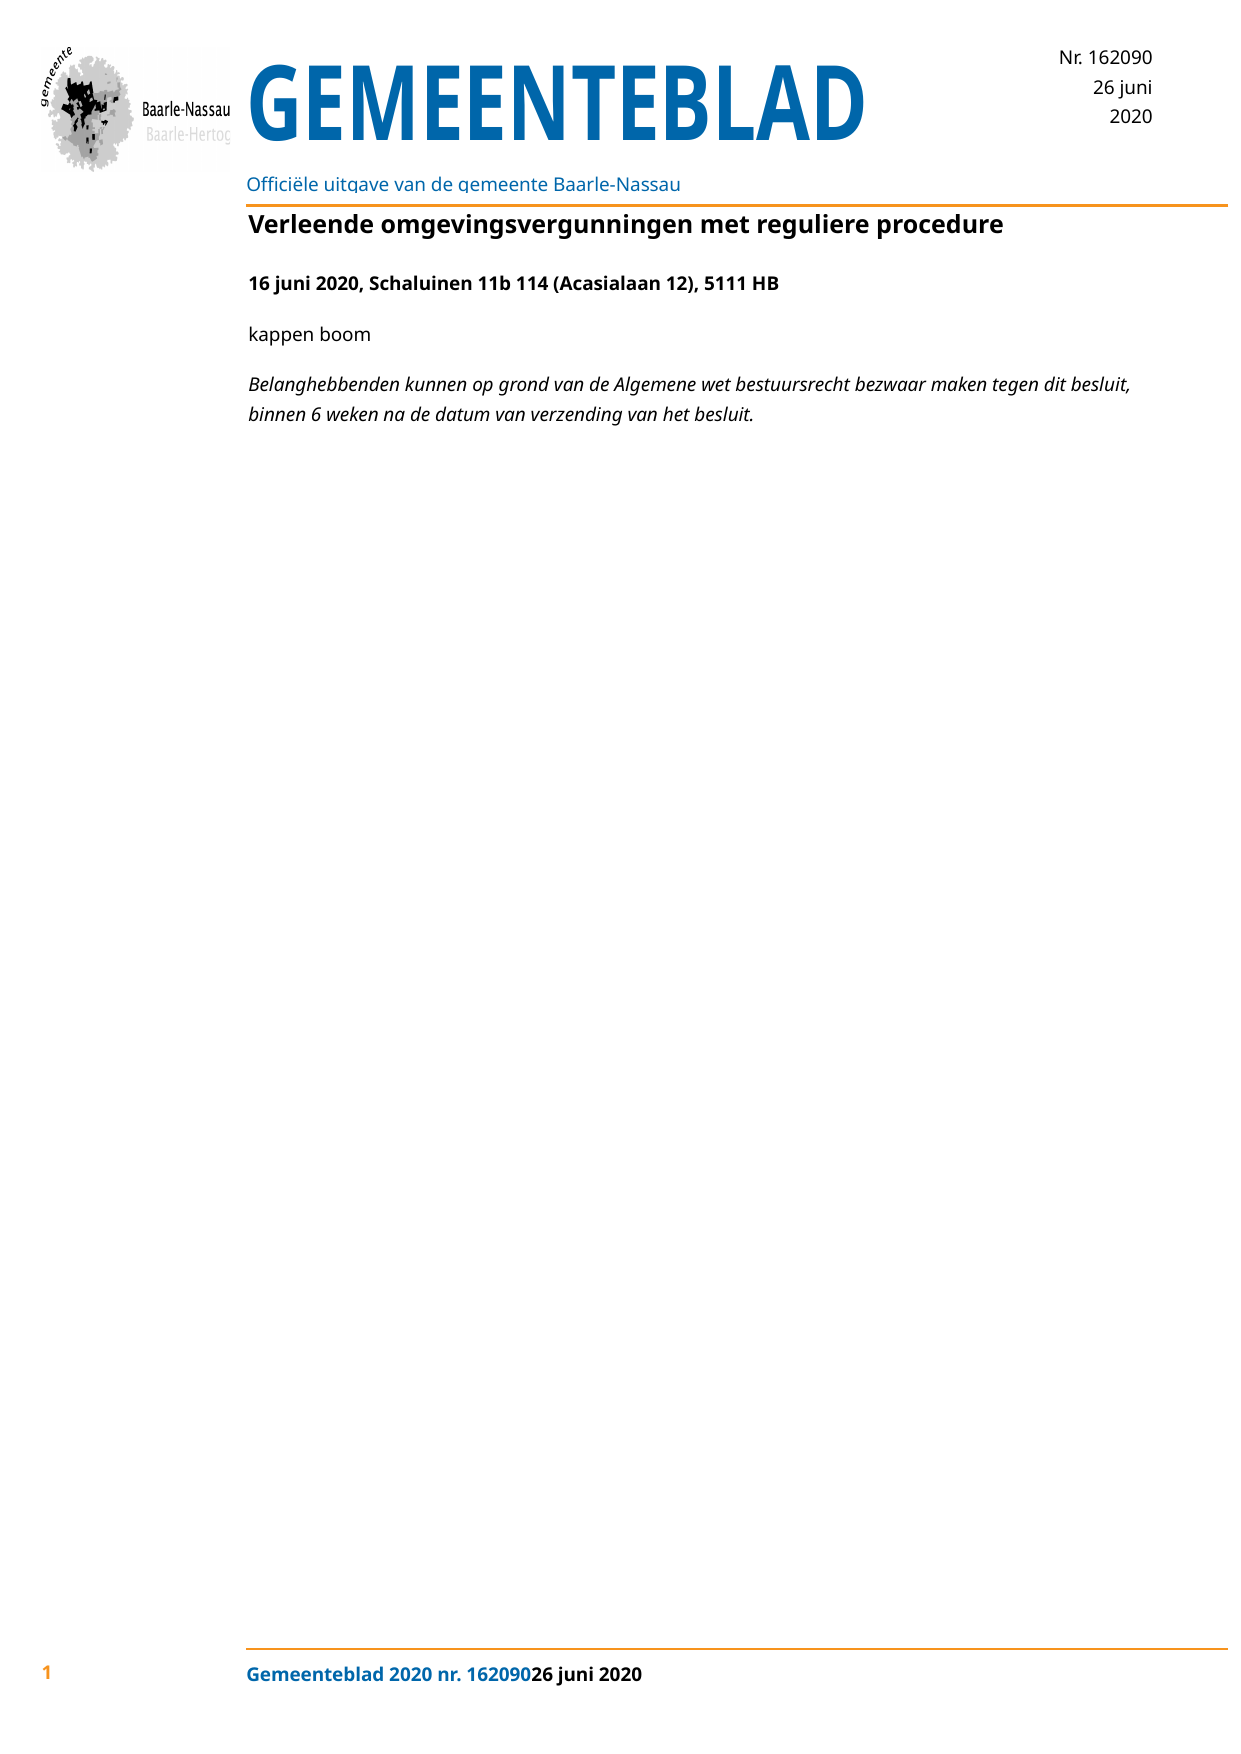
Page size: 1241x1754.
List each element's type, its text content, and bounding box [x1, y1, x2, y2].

text 16 juni 2020, Schaluinen 11b 114 (Acasialaan 12), 5111 HB [248, 270, 1152, 296]
text kappen boom [248, 321, 1152, 346]
text Belanghebbenden kunnen op grond van de Algemene wet bestuursrecht bezwaar maken tegen dit besluit, binnen 6 weken na de datum van verzending van het besluit. [248, 371, 1152, 426]
picture [41, 47, 231, 172]
text Verleende omgevingsvergunningen met reguliere procedure [248, 207, 1152, 241]
